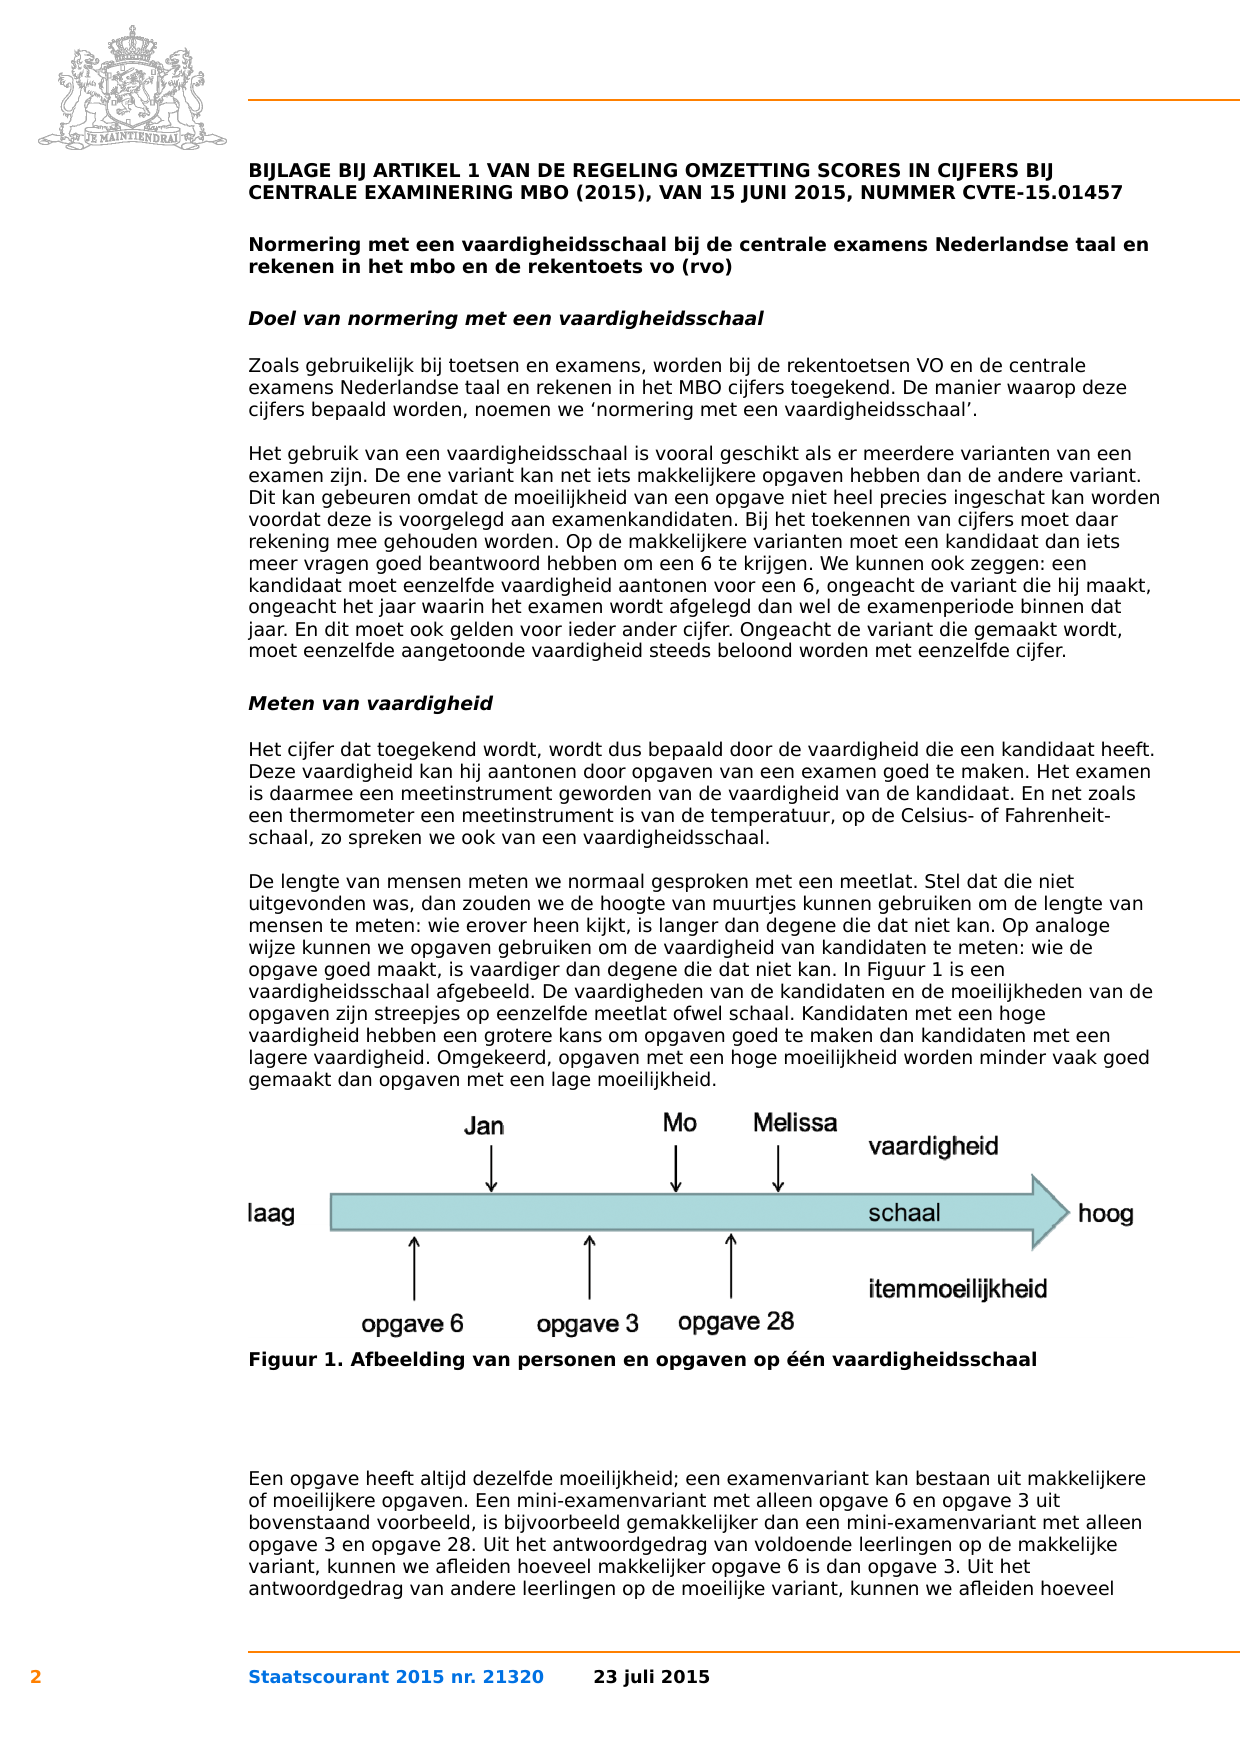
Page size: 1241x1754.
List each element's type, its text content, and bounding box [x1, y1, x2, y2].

picture [38, 25, 227, 150]
subtitle BIJLAGE BIJ ARTIKEL 1 VAN DE REGELING OMZETTING SCORES IN CIJFERS BIJ CENTRALE EXAMINERING MBO (2015), VAN 15 JUNI 2015, NUMMER CVTE-15.01457 [248, 160, 1163, 204]
text De lengte van mensen meten we normaal gesproken met een meetlat. Stel dat die niet uitgevonden was, dan zouden we de hoogte van muurtjes kunnen gebruiken om de lengte van mensen te meten: wie erover heen kijkt, is langer dan degene die dat niet kan. Op analoge wijze kunnen we opgaven gebruiken om de vaardigheid van kandidaten te meten: wie de opgave goed maakt, is vaardiger dan degene die dat niet kan. In Figuur 1 is een vaardigheidsschaal afgebeeld. De vaardigheden van de kandidaten en de moeilijkheden van de opgaven zijn streepjes op eenzelfde meetlat ofwel schaal. Kandidaten met een hoge vaardigheid hebben een grotere kans om opgaven goed te maken dan kandidaten met een lagere vaardigheid. Omgekeerd, opgaven met een hoge moeilijkheid worden minder vaak goed gemaakt dan opgaven met een lage moeilijkheid. [248, 871, 1163, 1091]
subtitle Meten van vaardigheid [248, 692, 1163, 714]
text Figuur 1. Afbeelding van personen en opgaven op één vaardigheidsschaal [248, 1349, 1134, 1371]
text Zoals gebruikelijk bij toetsen en examens, worden bij de rekentoetsen VO en de centrale examens Nederlandse taal en rekenen in het MBO cijfers toegekend. De manier waarop deze cijfers bepaald worden, noemen we ‘normering met een vaardigheidsschaal’. [248, 355, 1163, 421]
picture [248, 1112, 1134, 1338]
subtitle Doel van normering met een vaardigheidsschaal [248, 308, 1163, 330]
text Het cijfer dat toegekend wordt, wordt dus bepaald door de vaardigheid die een kandidaat heeft. Deze vaardigheid kan hij aantonen door opgaven van een examen goed te maken. Het examen is daarmee een meetinstrument geworden van de vaardigheid van de kandidaat. En net zoals een thermometer een meetinstrument is van de temperatuur, op de Celsius- of Fahrenheit-schaal, zo spreken we ook van een vaardigheidsschaal. [248, 739, 1163, 849]
subtitle Normering met een vaardigheidsschaal bij de centrale examens Nederlandse taal en rekenen in het mbo en de rekentoets vo (rvo) [248, 234, 1163, 278]
text Een opgave heeft altijd dezelfde moeilijkheid; een examenvariant kan bestaan uit makkelijkere of moeilijkere opgaven. Een mini-examenvariant met alleen opgave 6 en opgave 3 uit bovenstaand voorbeeld, is bijvoorbeeld gemakkelijker dan een mini-examenvariant met alleen opgave 3 en opgave 28. Uit het antwoordgedrag van voldoende leerlingen op de makkelijke variant, kunnen we afleiden hoeveel makkelijker opgave 6 is dan opgave 3. Uit het antwoordgedrag van andere leerlingen op de moeilijke variant, kunnen we afleiden hoeveel [248, 1468, 1163, 1600]
text Het gebruik van een vaardigheidsschaal is vooral geschikt als er meerdere varianten van een examen zijn. De ene variant kan net iets makkelijkere opgaven hebben dan de andere variant. Dit kan gebeuren omdat de moeilijkheid van een opgave niet heel precies ingeschat kan worden voordat deze is voorgelegd aan examenkandidaten. Bij het toekennen van cijfers moet daar rekening mee gehouden worden. Op de makkelijkere varianten moet een kandidaat dan iets meer vragen goed beantwoord hebben om een 6 te krijgen. We kunnen ook zeggen: een kandidaat moet eenzelfde vaardigheid aantonen voor een 6, ongeacht de variant die hij maakt, ongeacht het jaar waarin het examen wordt afgelegd dan wel de examenperiode binnen dat jaar. En dit moet ook gelden voor ieder ander cijfer. Ongeacht de variant die gemaakt wordt, moet eenzelfde aangetoonde vaardigheid steeds beloond worden met eenzelfde cijfer. [248, 443, 1163, 662]
